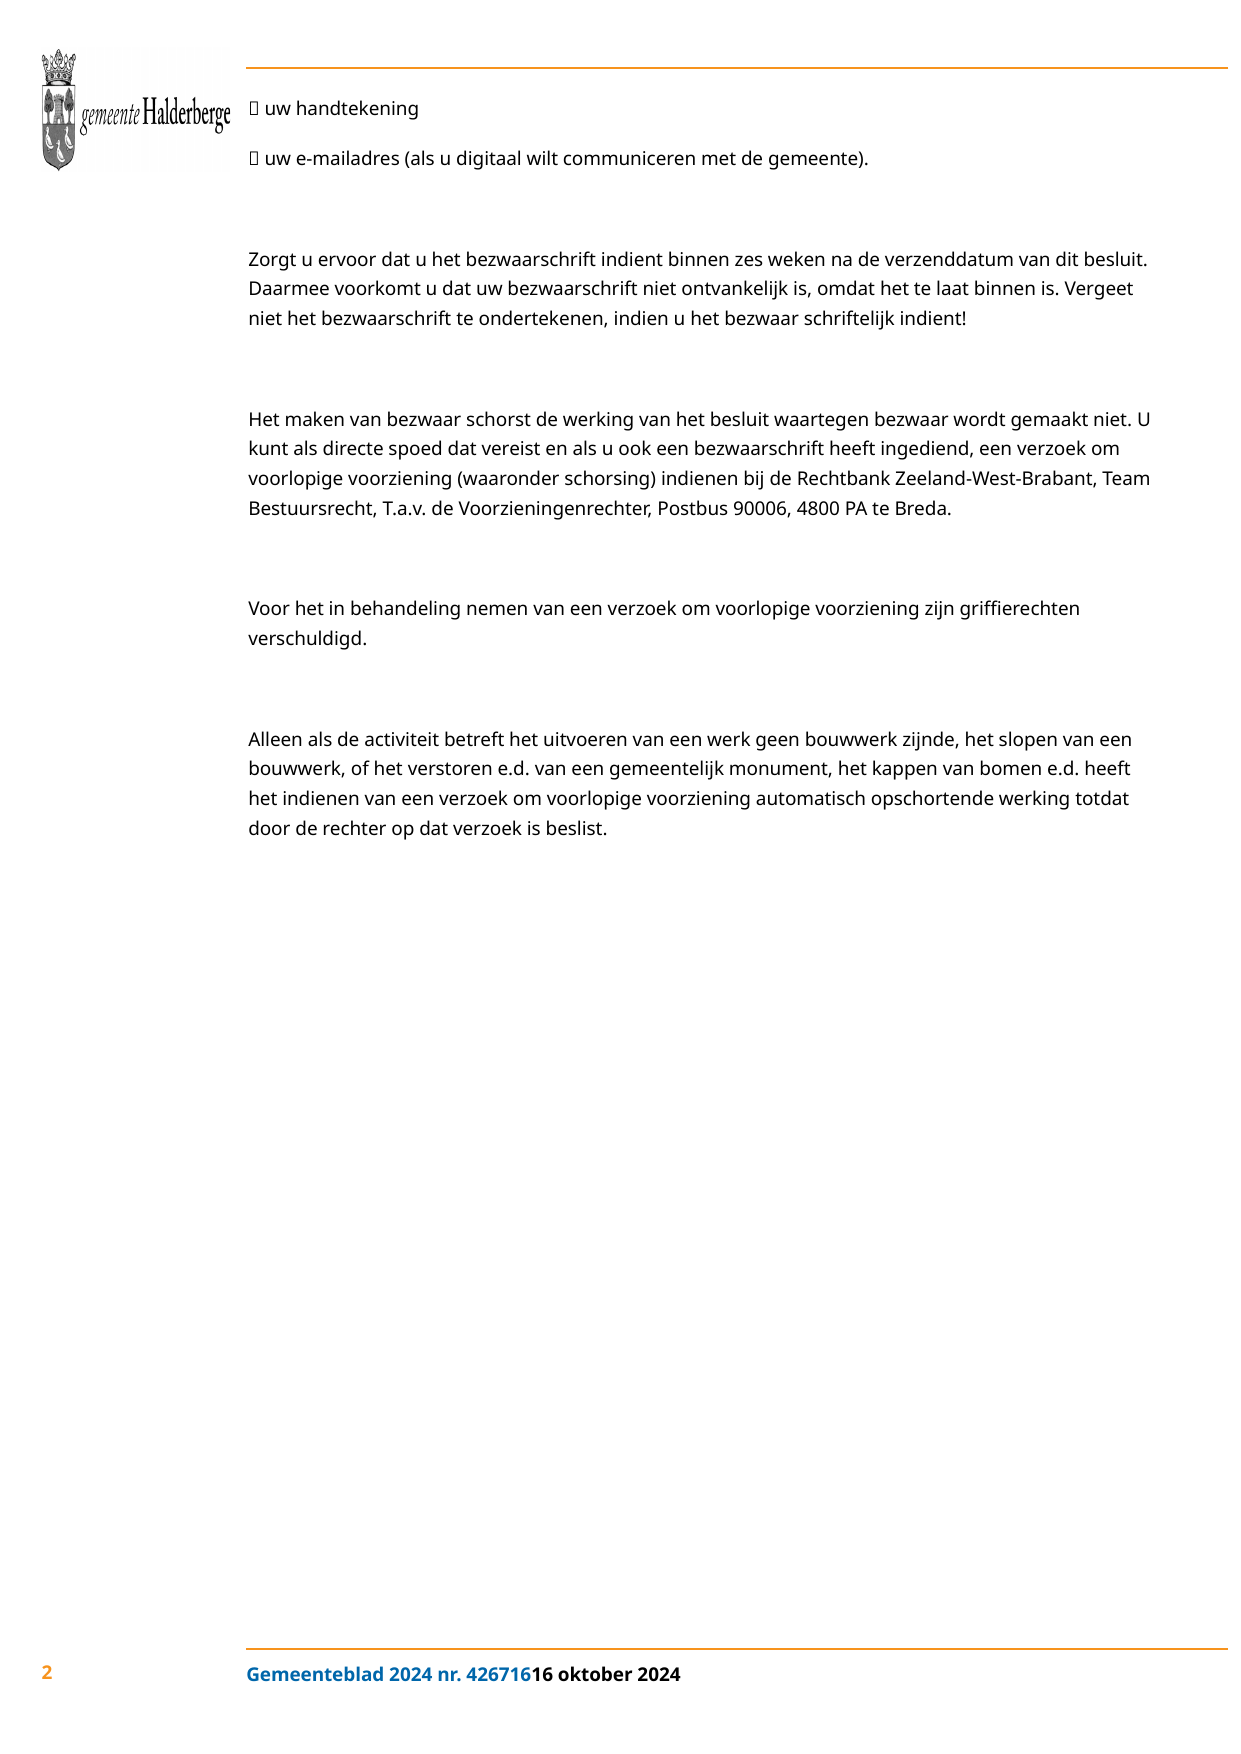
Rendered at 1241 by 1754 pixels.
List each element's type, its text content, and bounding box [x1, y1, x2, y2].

text Zorgt u ervoor dat u het bezwaarschrift indient binnen zes weken na de verzenddatum van dit besluit. Daarmee voorkomt u dat uw bezwaarschrift niet ontvankelijk is, omdat het te laat binnen is. Vergeet niet het bezwaarschrift te ondertekenen, indien u het bezwaar schriftelijk indient! [248, 246, 1152, 331]
text  uw handtekening [248, 95, 1152, 121]
text Alleen als de activiteit betreft het uitvoeren van een werk geen bouwwerk zijnde, het slopen van een bouwwerk, of het verstoren e.d. van een gemeentelijk monument, het kappen van bomen e.d. heeft het indienen van een verzoek om voorlopige voorziening automatisch opschortende werking totdat door de rechter op dat verzoek is beslist. [248, 726, 1152, 841]
text Het maken van bezwaar schorst de werking van het besluit waartegen bezwaar wordt gemaakt niet. U kunt als directe spoed dat vereist en als u ook een bezwaarschrift heeft ingediend, een verzoek om voorlopige voorziening (waaronder schorsing) indienen bij de Rechtbank Zeeland-West-Brabant, Team Bestuursrecht, T.a.v. de Voorzieningenrechter, Postbus 90006, 4800 PA te Breda. [248, 406, 1152, 521]
picture [41, 47, 231, 172]
text  uw e-mailadres (als u digitaal wilt communiceren met de gemeente). [248, 145, 1152, 171]
text Voor het in behandeling nemen van een verzoek om voorlopige voorziening zijn griffierechten verschuldigd. [248, 596, 1152, 651]
